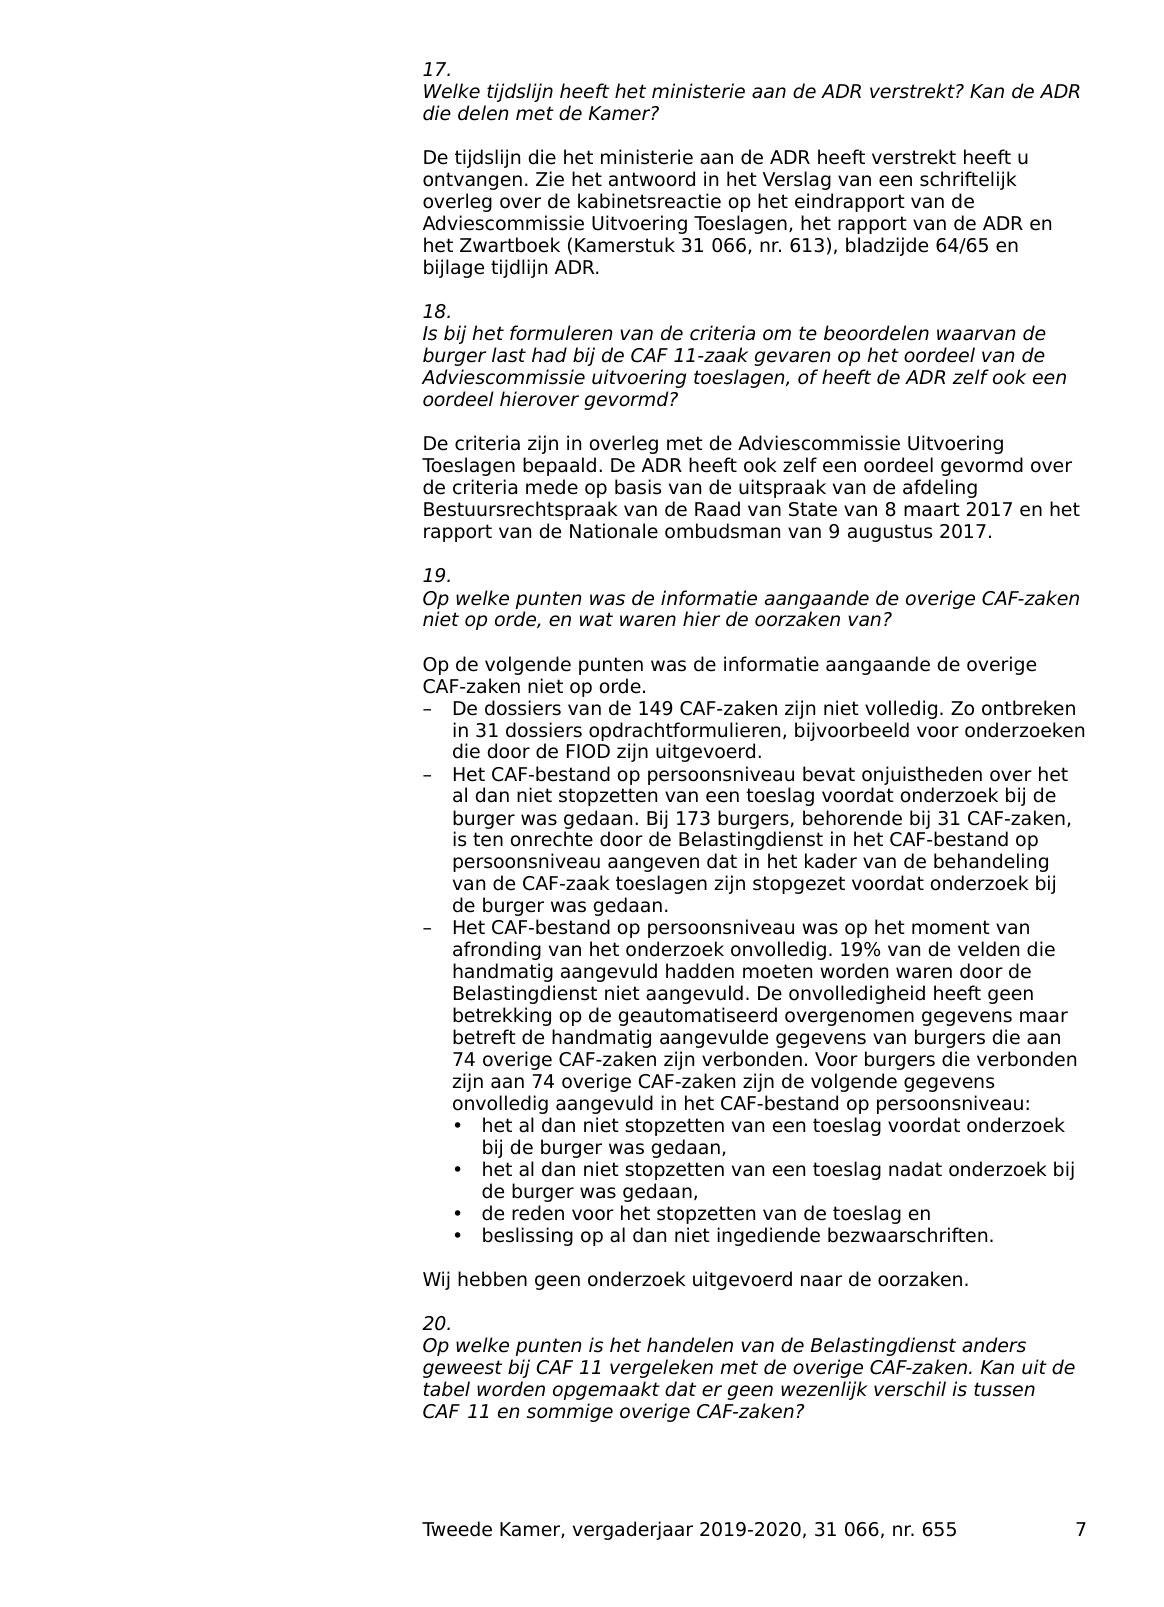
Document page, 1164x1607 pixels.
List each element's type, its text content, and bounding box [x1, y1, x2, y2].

text – De dossiers van de 149 CAF-zaken zijn niet volledig. Zo ontbreken in 31 dossiers opdrachtformulieren, bijvoorbeeld voor onderzoeken die door de FIOD zijn uitgevoerd. [422, 697, 1087, 763]
text De criteria zijn in overleg met de Adviescommissie Uitvoering Toeslagen bepaald. De ADR heeft ook zelf een oordeel gevormd over de criteria mede op basis van de uitspraak van de afdeling Bestuursrechtspraak van de Raad van State van 8 maart 2017 en het rapport van de Nationale ombudsman van 9 augustus 2017. [422, 433, 1087, 543]
text 17. [422, 59, 1087, 81]
text De tijdslijn die het ministerie aan de ADR heeft verstrekt heeft u ontvangen. Zie het antwoord in het Verslag van een schriftelijk overleg over de kabinetsreactie op het eindrapport van de Adviescommissie Uitvoering Toeslagen, het rapport van de ADR en het Zwartboek (Kamerstuk 31 066, nr. 613), bladzijde 64/65 en bijlage tijdlijn ADR. [422, 147, 1087, 279]
text • het al dan niet stopzetten van een toeslag voordat onderzoek bij de burger was gedaan, [452, 1115, 1087, 1159]
text 20. [422, 1313, 1087, 1335]
text Op welke punten is het handelen van de Belastingdienst anders geweest bij CAF 11 vergeleken met de overige CAF-zaken. Kan uit de tabel worden opgemaakt dat er geen wezenlijk verschil is tussen CAF 11 en sommige overige CAF-zaken? [422, 1335, 1087, 1423]
text – Het CAF-bestand op persoonsniveau was op het moment van afronding van het onderzoek onvolledig. 19% van de velden die handmatig aangevuld hadden moeten worden waren door de Belastingdienst niet aangevuld. De onvolledigheid heeft geen betrekking op de geautomatiseerd overgenomen gegevens maar betreft de handmatig aangevulde gegevens van burgers die aan 74 overige CAF-zaken zijn verbonden. Voor burgers die verbonden zijn aan 74 overige CAF-zaken zijn de volgende gegevens onvolledig aangevuld in het CAF-bestand op persoonsniveau: [422, 917, 1087, 1115]
text Op de volgende punten was de informatie aangaande de overige CAF-zaken niet op orde. [422, 653, 1087, 697]
text 18. [422, 301, 1087, 323]
text Op welke punten was de informatie aangaande de overige CAF-zaken niet op orde, en wat waren hier de oorzaken van? [422, 587, 1087, 631]
text Welke tijdslijn heeft het ministerie aan de ADR verstrekt? Kan de ADR die delen met de Kamer? [422, 81, 1087, 125]
text – Het CAF-bestand op persoonsniveau bevat onjuistheden over het al dan niet stopzetten van een toeslag voordat onderzoek bij de burger was gedaan. Bij 173 burgers, behorende bij 31 CAF-zaken, is ten onrechte door de Belastingdienst in het CAF-bestand op persoonsniveau aangeven dat in het kader van de behandeling van de CAF-zaak toeslagen zijn stopgezet voordat onderzoek bij de burger was gedaan. [422, 763, 1087, 917]
text Is bij het formuleren van de criteria om te beoordelen waarvan de burger last had bij de CAF 11-zaak gevaren op het oordeel van de Adviescommissie uitvoering toeslagen, of heeft de ADR zelf ook een oordeel hierover gevormd? [422, 323, 1087, 411]
text • de reden voor het stopzetten van de toeslag en [452, 1203, 1087, 1225]
text • beslissing op al dan niet ingediende bezwaarschriften. [452, 1225, 1087, 1247]
text Wij hebben geen onderzoek uitgevoerd naar de oorzaken. [422, 1269, 1087, 1291]
text • het al dan niet stopzetten van een toeslag nadat onderzoek bij de burger was gedaan, [452, 1159, 1087, 1203]
text 19. [422, 565, 1087, 587]
